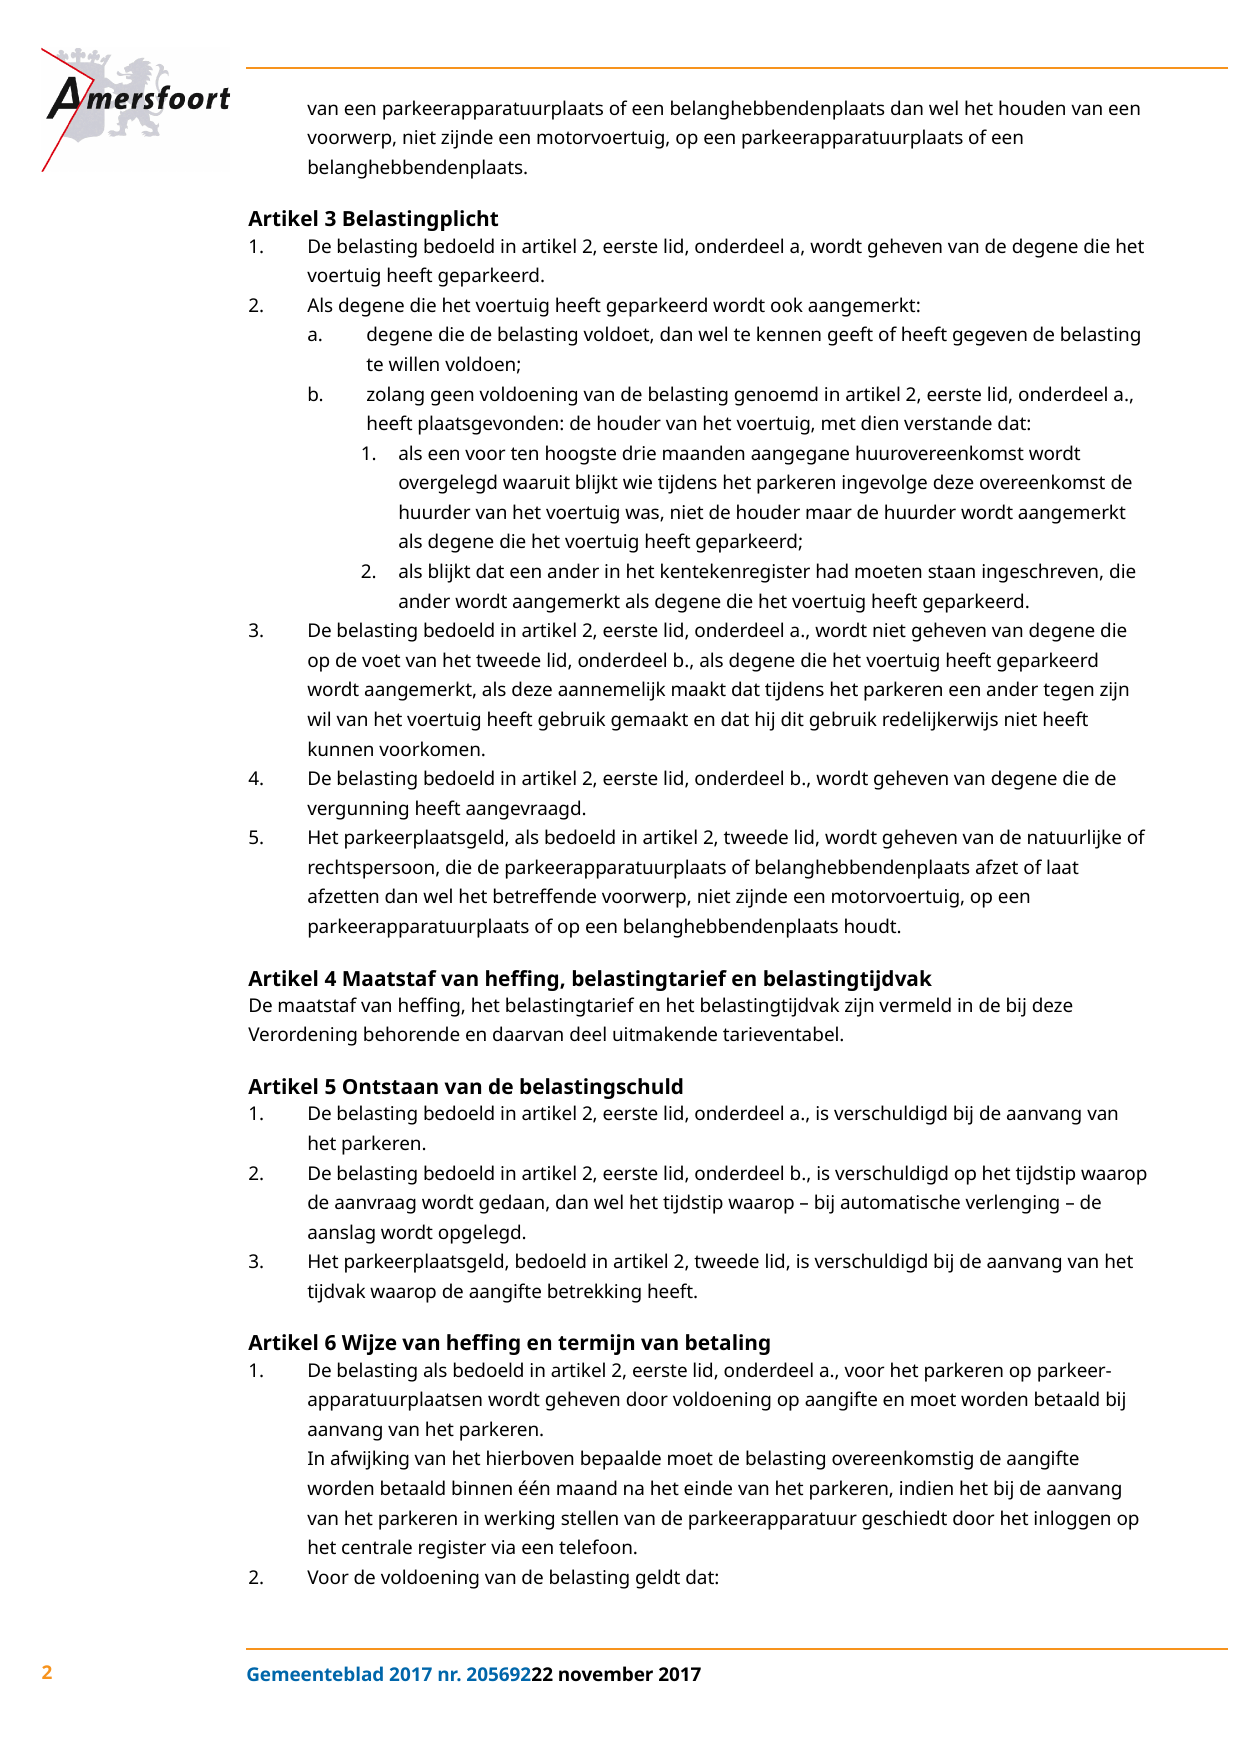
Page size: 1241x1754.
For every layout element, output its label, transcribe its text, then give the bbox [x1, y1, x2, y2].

text Artikel 4 Maatstaf van heffing, belastingtarief en belastingtijdvak [248, 964, 1152, 992]
text De maatstaf van heffing, het belastingtarief en het belastingtijdvak zijn vermeld in de bij deze Verordening behorende en daarvan deel uitmakende tarieventabel. [248, 992, 1152, 1047]
list De belasting bedoeld in artikel 2, eerste lid, onderdeel a, wordt geheven van de degene die het voertuig heeft geparkeerd. [248, 233, 1152, 288]
list In afwijking van het hierboven bepaalde moet de belasting overeenkomstig de aangifte worden betaald binnen één maand na het einde van het parkeren, indien het bij de aanvang van het parkeren in werking stellen van de parkeerapparatuur geschiedt door het inloggen op het centrale register via een telefoon. [248, 1446, 1152, 1560]
list als blijkt dat een ander in het kentekenregister had moeten staan ingeschreven, die ander wordt aangemerkt als degene die het voertuig heeft geparkeerd. [361, 558, 1152, 613]
list De belasting als bedoeld in artikel 2, eerste lid, onderdeel a., voor het parkeren op parkeer-apparatuurplaatsen wordt geheven door voldoening op aangifte en moet worden betaald bij aanvang van het parkeren. [248, 1357, 1152, 1442]
list De belasting bedoeld in artikel 2, eerste lid, onderdeel b., wordt geheven van degene die de vergunning heeft aangevraagd. [248, 765, 1152, 821]
list Als degene die het voertuig heeft geparkeerd wordt ook aangemerkt: [248, 292, 1152, 318]
list Het parkeerplaatsgeld, bedoeld in artikel 2, tweede lid, is verschuldigd bij de aanvang van het tijdvak waarop de aangifte betrekking heeft. [248, 1248, 1152, 1304]
list De belasting bedoeld in artikel 2, eerste lid, onderdeel b., is verschuldigd op het tijdstip waarop de aanvraag wordt gedaan, dan wel het tijdstip waarop – bij automatische verlenging – de aanslag wordt opgelegd. [248, 1160, 1152, 1244]
list zolang geen voldoening van de belasting genoemd in artikel 2, eerste lid, onderdeel a., heeft plaatsgevonden: de houder van het voertuig, met dien verstande dat: [307, 381, 1152, 436]
list De belasting bedoeld in artikel 2, eerste lid, onderdeel a., is verschuldigd bij de aanvang van het parkeren. [248, 1101, 1152, 1156]
text Artikel 3 Belastingplicht [248, 204, 1152, 233]
list van een parkeerapparatuurplaats of een belanghebbendenplaats dan wel het houden van een voorwerp, niet zijnde een motorvoertuig, op een parkeerapparatuurplaats of een belanghebbendenplaats. [248, 95, 1152, 180]
text Artikel 6 Wijze van heffing en termijn van betaling [248, 1328, 1152, 1357]
picture [41, 47, 231, 172]
list De belasting bedoeld in artikel 2, eerste lid, onderdeel a., wordt niet geheven van degene die op de voet van het tweede lid, onderdeel b., als degene die het voertuig heeft geparkeerd wordt aangemerkt, als deze aannemelijk maakt dat tijdens het parkeren een ander tegen zijn wil van het voertuig heeft gebruik gemaakt en dat hij dit gebruik redelijkerwijs niet heeft kunnen voorkomen. [248, 617, 1152, 761]
list als een voor ten hoogste drie maanden aangegane huurovereenkomst wordt overgelegd waaruit blijkt wie tijdens het parkeren ingevolge deze overeenkomst de huurder van het voertuig was, niet de houder maar de huurder wordt aangemerkt als degene die het voertuig heeft geparkeerd; [361, 440, 1152, 554]
list Het parkeerplaatsgeld, als bedoeld in artikel 2, tweede lid, wordt geheven van de natuurlijke of rechtspersoon, die de parkeerapparatuurplaats of belanghebbendenplaats afzet of laat afzetten dan wel het betreffende voorwerp, niet zijnde een motorvoertuig, op een parkeerapparatuurplaats of op een belanghebbendenplaats houdt. [248, 824, 1152, 939]
text Artikel 5 Ontstaan van de belastingschuld [248, 1072, 1152, 1101]
list Voor de voldoening van de belasting geldt dat: [248, 1564, 1152, 1590]
list degene die de belasting voldoet, dan wel te kennen geeft of heeft gegeven de belasting te willen voldoen; [307, 322, 1152, 377]
